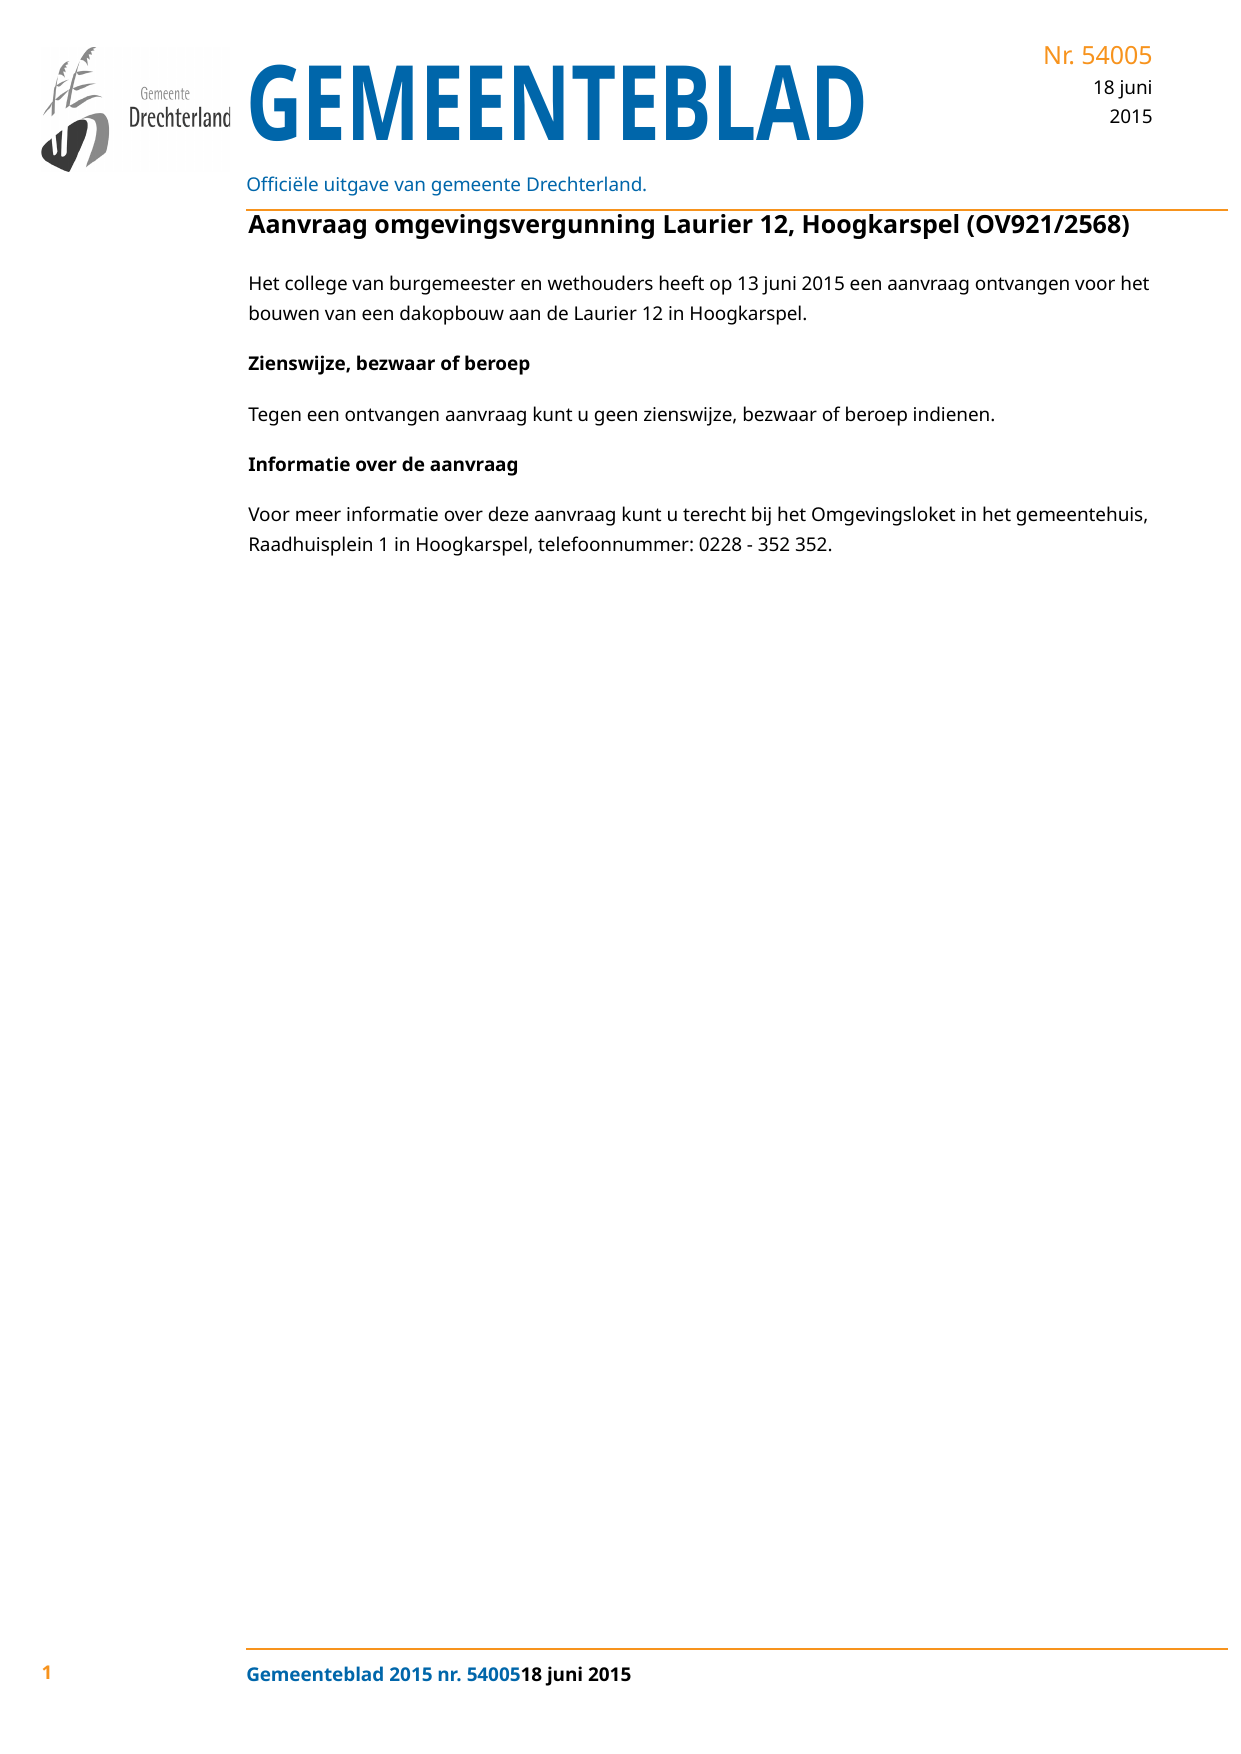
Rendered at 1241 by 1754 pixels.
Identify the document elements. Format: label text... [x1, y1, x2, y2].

text Voor meer informatie over deze aanvraag kunt u terecht bij het Omgevingsloket in het gemeentehuis, Raadhuisplein 1 in Hoogkarspel, telefoonnummer: 0228 - 352 352. [248, 502, 1152, 557]
text Informatie over de aanvraag [248, 451, 1152, 477]
text Tegen een ontvangen aanvraag kunt u geen zienswijze, bezwaar of beroep indienen. [248, 401, 1152, 426]
text Het college van burgemeester en wethouders heeft op 13 juni 2015 een aanvraag ontvangen voor het bouwen van een dakopbouw aan de Laurier 12 in Hoogkarspel. [248, 270, 1152, 326]
picture [41, 47, 231, 172]
text Zienswijze, bezwaar of beroep [248, 350, 1152, 376]
text Aanvraag omgevingsvergunning Laurier 12, Hoogkarspel (OV921/2568) [248, 211, 1152, 241]
